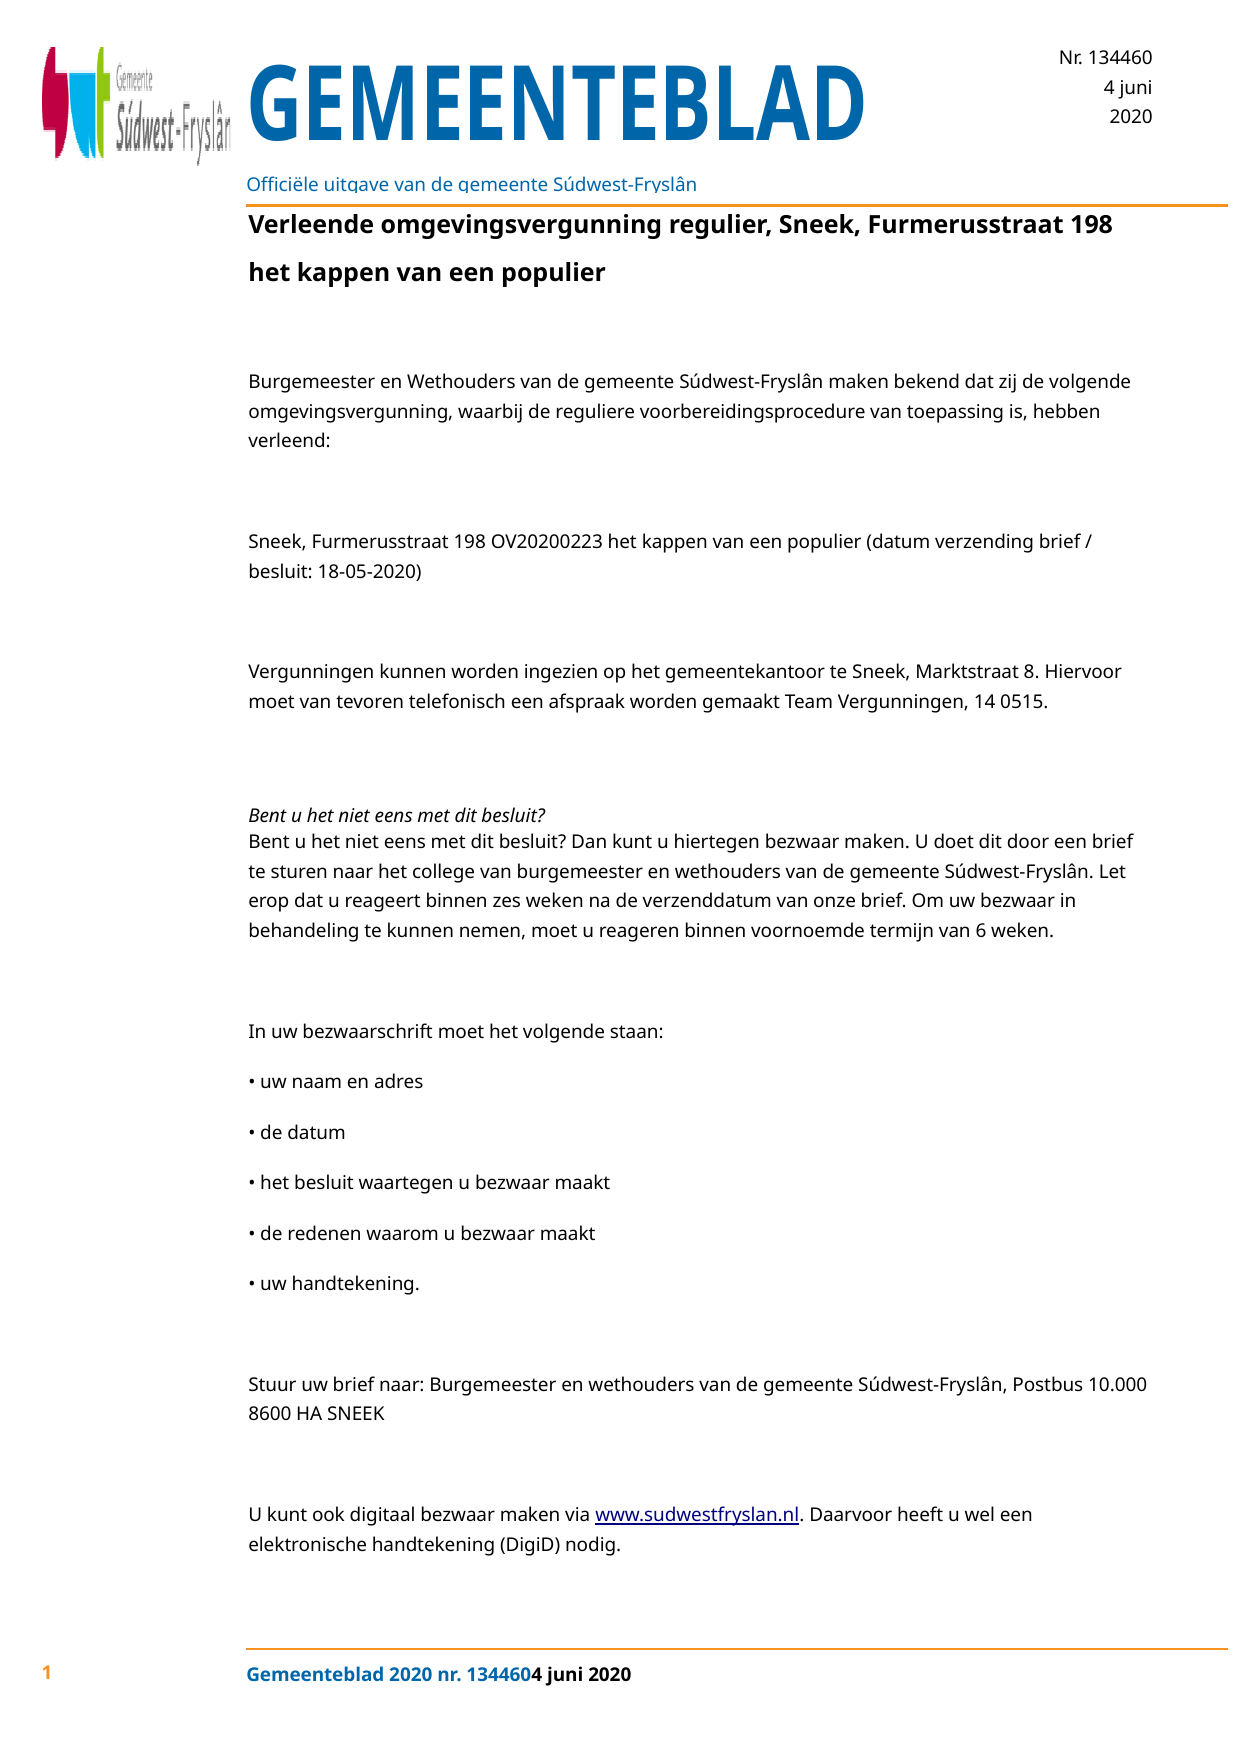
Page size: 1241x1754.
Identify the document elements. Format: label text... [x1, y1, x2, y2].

text Verleende omgevingsvergunning regulier, Sneek, Furmerusstraat 198 het kappen van een populier [248, 207, 1152, 288]
text Vergunningen kunnen worden ingezien op het gemeentekantoor te Sneek, Marktstraat 8. Hiervoor moet van tevoren telefonisch een afspraak worden gemaakt Team Vergunningen, 14 0515. [248, 659, 1152, 714]
text Sneek, Furmerusstraat 198 OV20200223 het kappen van een populier (datum verzending brief / besluit: 18-05-2020) [248, 528, 1152, 584]
text Bent u het niet eens met dit besluit? [248, 803, 1152, 828]
picture [41, 47, 231, 172]
text • het besluit waartegen u bezwaar maakt [248, 1169, 1152, 1195]
text • de datum [248, 1119, 1152, 1144]
text Stuur uw brief naar: Burgemeester en wethouders van de gemeente Súdwest-Fryslân, Postbus 10.000 8600 HA SNEEK [248, 1371, 1152, 1426]
text U kunt ook digitaal bezwaar maken via www.sudwestfryslan.nl. Daarvoor heeft u wel een elektronische handtekening (DigiD) nodig. [248, 1501, 1152, 1557]
text Burgemeester en Wethouders van de gemeente Súdwest-Fryslân maken bekend dat zij de volgende omgevingsvergunning, waarbij de reguliere voorbereidingsprocedure van toepassing is, hebben verleend: [248, 368, 1152, 453]
text • uw naam en adres [248, 1068, 1152, 1094]
text In uw bezwaarschrift moet het volgende staan: [248, 1018, 1152, 1044]
text • de redenen waarom u bezwaar maakt [248, 1220, 1152, 1245]
text Bent u het niet eens met dit besluit? Dan kunt u hiertegen bezwaar maken. U doet dit door een brief te sturen naar het college van burgemeester en wethouders van de gemeente Súdwest-Fryslân. Let erop dat u reageert binnen zes weken na de verzenddatum van onze brief. Om uw bezwaar in behandeling te kunnen nemen, moet u reageren binnen voornoemde termijn van 6 weken. [248, 828, 1152, 943]
text • uw handtekening. [248, 1270, 1152, 1296]
